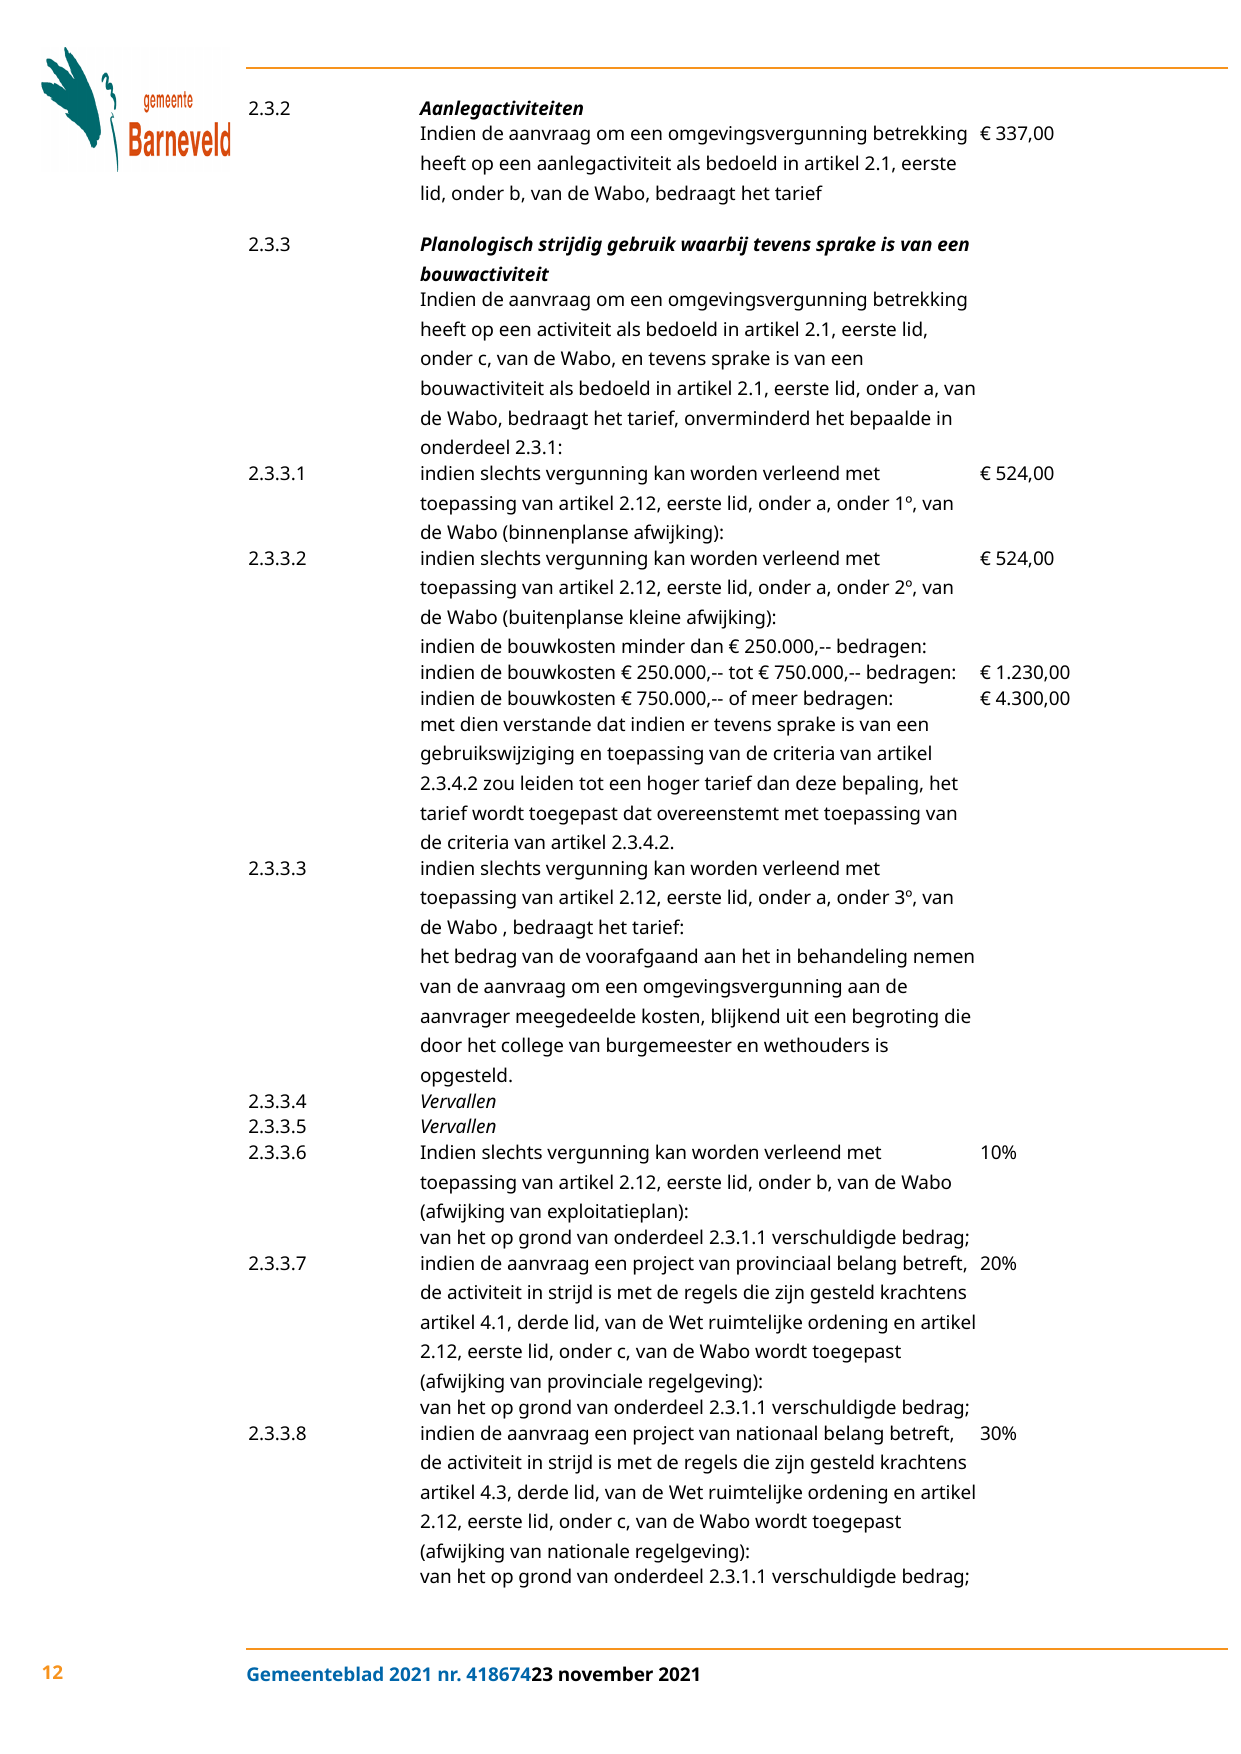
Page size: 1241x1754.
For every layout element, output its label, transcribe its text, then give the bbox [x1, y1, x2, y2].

table_cell € 1.230,00 [980, 660, 1152, 685]
table_cell Indien de aanvraag om een omgevingsvergunning betrekking heeft op een aanlegactiviteit als bedoeld in artikel 2.1, eerste lid, onder b, van de Wabo, bedraagt het tarief [420, 121, 980, 205]
table_cell [980, 1564, 1152, 1589]
table_cell [248, 685, 420, 711]
table_cell Planologisch strijdig gebruik waarbij tevens sprake is van een bouwactiviteit [420, 231, 980, 286]
table_cell [248, 1394, 420, 1420]
table_cell [248, 660, 420, 685]
table_cell van het op grond van onderdeel 2.3.1.1 verschuldigde bedrag; [420, 1224, 980, 1250]
table_cell [248, 1224, 420, 1250]
table_cell [980, 231, 1152, 286]
picture [41, 47, 231, 172]
table_cell [248, 121, 420, 205]
table_cell [980, 1114, 1152, 1139]
table_cell [248, 1564, 420, 1589]
table_cell 30% [980, 1420, 1152, 1564]
table_cell 2.3.3.8 [248, 1420, 420, 1564]
table_cell 2.3.3 [248, 231, 420, 286]
table_cell indien slechts vergunning kan worden verleend met toepassing van artikel 2.12, eerste lid, onder a, onder 2º, van de Wabo (buitenplanse kleine afwijking): indien de bouwkosten minder dan € 250.000,-- bedragen: [420, 545, 980, 659]
table_cell [980, 286, 1152, 460]
table_cell 2.3.3.7 [248, 1250, 420, 1394]
table_cell € 524,00 [980, 545, 1152, 659]
table_cell 10% [980, 1139, 1152, 1224]
table_cell 2.3.3.1 [248, 460, 420, 545]
table_cell Vervallen [420, 1114, 980, 1139]
table_cell indien de bouwkosten € 250.000,-- tot € 750.000,-- bedragen: [420, 660, 980, 685]
table_cell met dien verstande dat indien er tevens sprake is van een gebruikswijziging en toepassing van de criteria van artikel 2.3.4.2 zou leiden tot een hoger tarief dan deze bepaling, het tarief wordt toegepast dat overeenstemt met toepassing van de criteria van artikel 2.3.4.2. [420, 711, 980, 855]
table_cell [248, 711, 420, 855]
table_cell 2.3.3.5 [248, 1114, 420, 1139]
table_cell 2.3.2 [248, 95, 420, 121]
table_cell indien de aanvraag een project van provinciaal belang betreft, de activiteit in strijd is met de regels die zijn gesteld krachtens artikel 4.1, derde lid, van de Wet ruimtelijke ordening en artikel 2.12, eerste lid, onder c, van de Wabo wordt toegepast (afwijking van provinciale regelgeving): [420, 1250, 980, 1394]
table_cell [980, 1088, 1152, 1113]
table_cell indien slechts vergunning kan worden verleend met toepassing van artikel 2.12, eerste lid, onder a, onder 3º, van de Wabo , bedraagt het tarief: het bedrag van de voorafgaand aan het in behandeling nemen van de aanvraag om een omgevingsvergunning aan de aanvrager meegedeelde kosten, blijkend uit een begroting die door het college van burgemeester en wethouders is opgesteld. [420, 855, 980, 1088]
table_cell [980, 1224, 1152, 1250]
table_cell Aanlegactiviteiten [420, 95, 980, 121]
table_cell van het op grond van onderdeel 2.3.1.1 verschuldigde bedrag; [420, 1564, 980, 1589]
table_cell [980, 205, 1152, 231]
table_cell [248, 205, 420, 231]
table_cell Indien slechts vergunning kan worden verleend met toepassing van artikel 2.12, eerste lid, onder b, van de Wabo (afwijking van exploitatieplan): [420, 1139, 980, 1224]
table_cell [980, 95, 1152, 121]
table_cell 2.3.3.3 [248, 855, 420, 1088]
table_cell [248, 286, 420, 460]
table_cell [980, 855, 1152, 1088]
table_cell [980, 1394, 1152, 1420]
table_cell 2.3.3.2 [248, 545, 420, 659]
table_cell [980, 711, 1152, 855]
table_cell € 4.300,00 [980, 685, 1152, 711]
table_cell 2.3.3.4 [248, 1088, 420, 1113]
table_cell indien de aanvraag een project van nationaal belang betreft, de activiteit in strijd is met de regels die zijn gesteld krachtens artikel 4.3, derde lid, van de Wet ruimtelijke ordening en artikel 2.12, eerste lid, onder c, van de Wabo wordt toegepast (afwijking van nationale regelgeving): [420, 1420, 980, 1564]
table_cell € 337,00 [980, 121, 1152, 205]
table_cell [420, 205, 980, 231]
table_cell € 524,00 [980, 460, 1152, 545]
table_cell Vervallen [420, 1088, 980, 1113]
table_cell 20% [980, 1250, 1152, 1394]
table_cell 2.3.3.6 [248, 1139, 420, 1224]
table_cell indien slechts vergunning kan worden verleend met toepassing van artikel 2.12, eerste lid, onder a, onder 1º, van de Wabo (binnenplanse afwijking): [420, 460, 980, 545]
table_cell van het op grond van onderdeel 2.3.1.1 verschuldigde bedrag; [420, 1394, 980, 1420]
table_cell Indien de aanvraag om een omgevingsvergunning betrekking heeft op een activiteit als bedoeld in artikel 2.1, eerste lid, onder c, van de Wabo, en tevens sprake is van een bouwactiviteit als bedoeld in artikel 2.1, eerste lid, onder a, van de Wabo, bedraagt het tarief, onverminderd het bepaalde in onderdeel 2.3.1: [420, 286, 980, 460]
table_cell indien de bouwkosten € 750.000,-- of meer bedragen: [420, 685, 980, 711]
